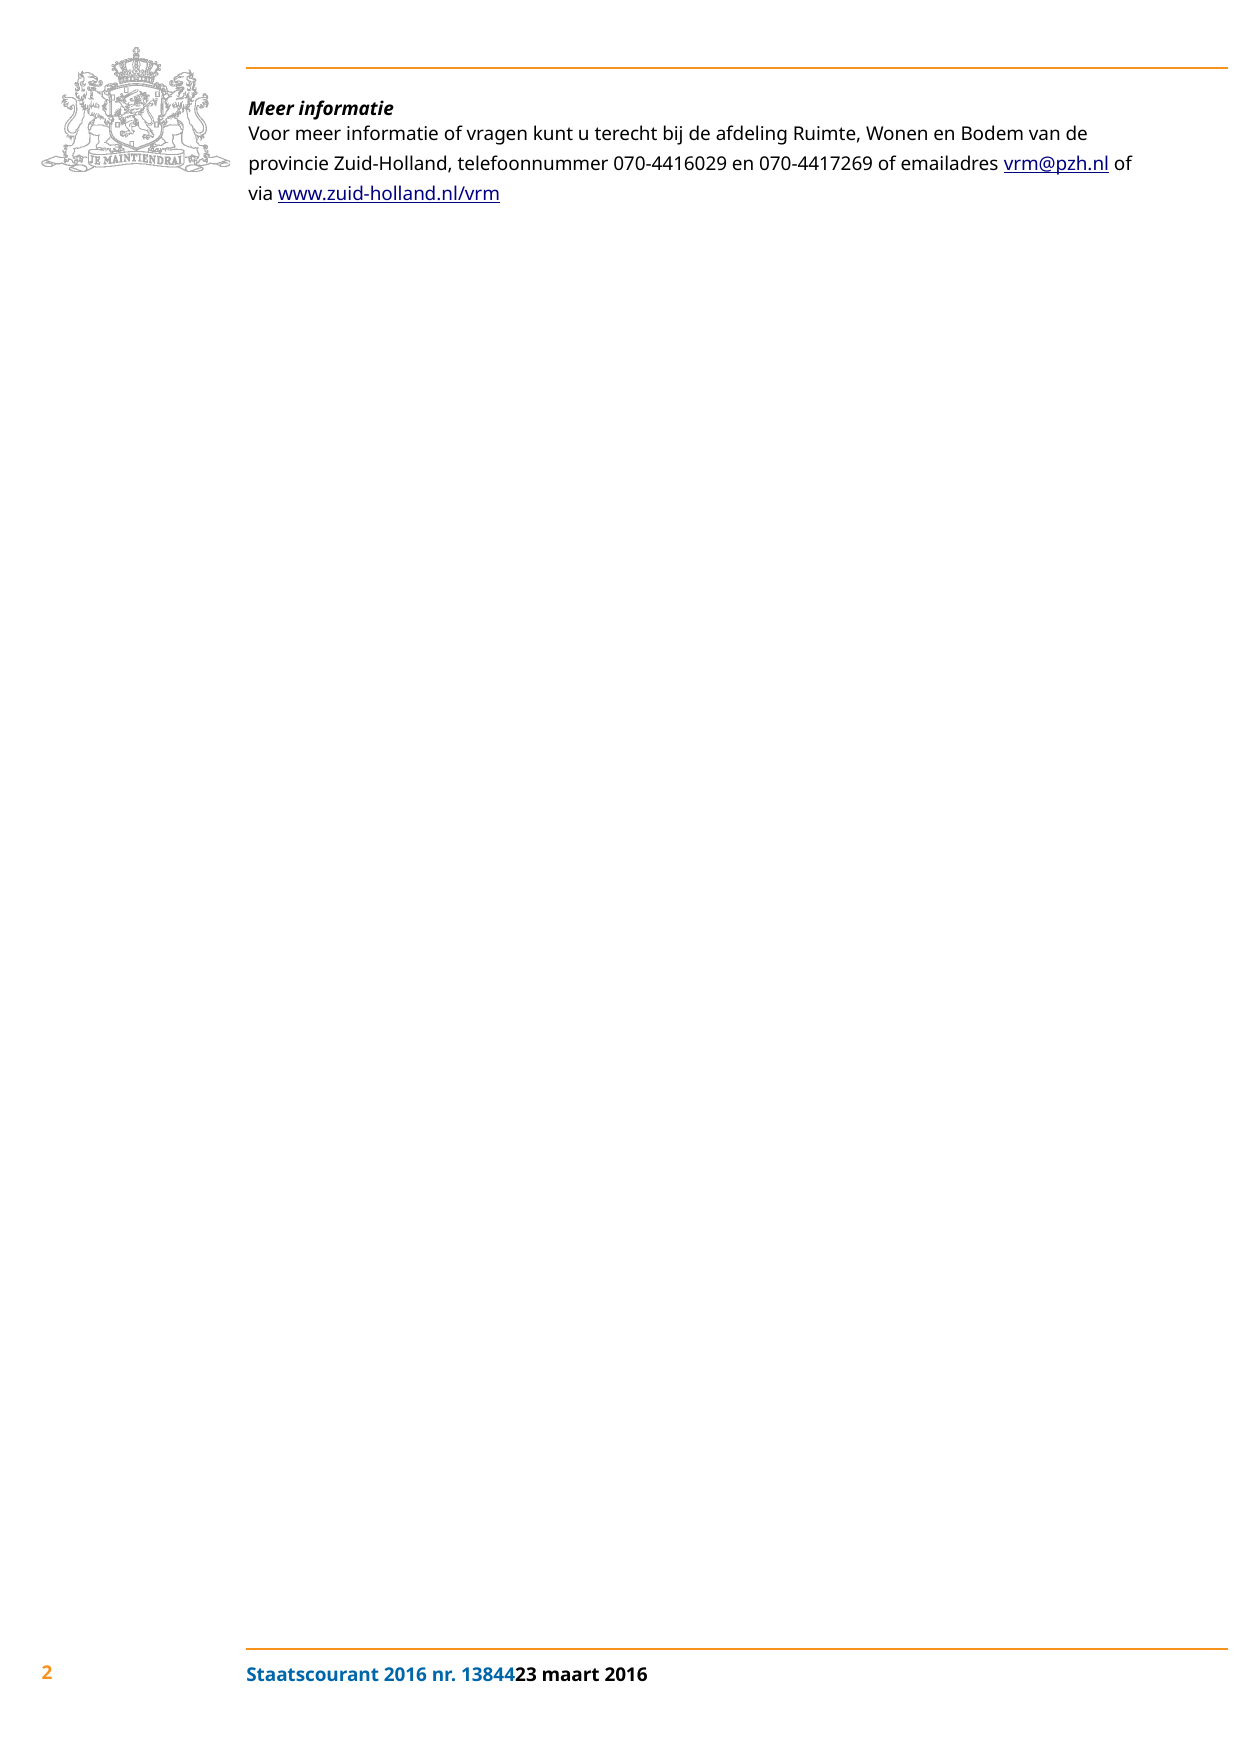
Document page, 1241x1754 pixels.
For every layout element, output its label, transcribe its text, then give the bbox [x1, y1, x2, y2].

text Voor meer informatie of vragen kunt u terecht bij de afdeling Ruimte, Wonen en Bodem van de provincie Zuid-Holland, telefoonnummer 070-4416029 en 070-4417269 of emailadres vrm@pzh.nl of via www.zuid-holland.nl/vrm [248, 121, 1152, 205]
text Meer informatie [248, 95, 1152, 121]
picture [41, 47, 231, 172]
